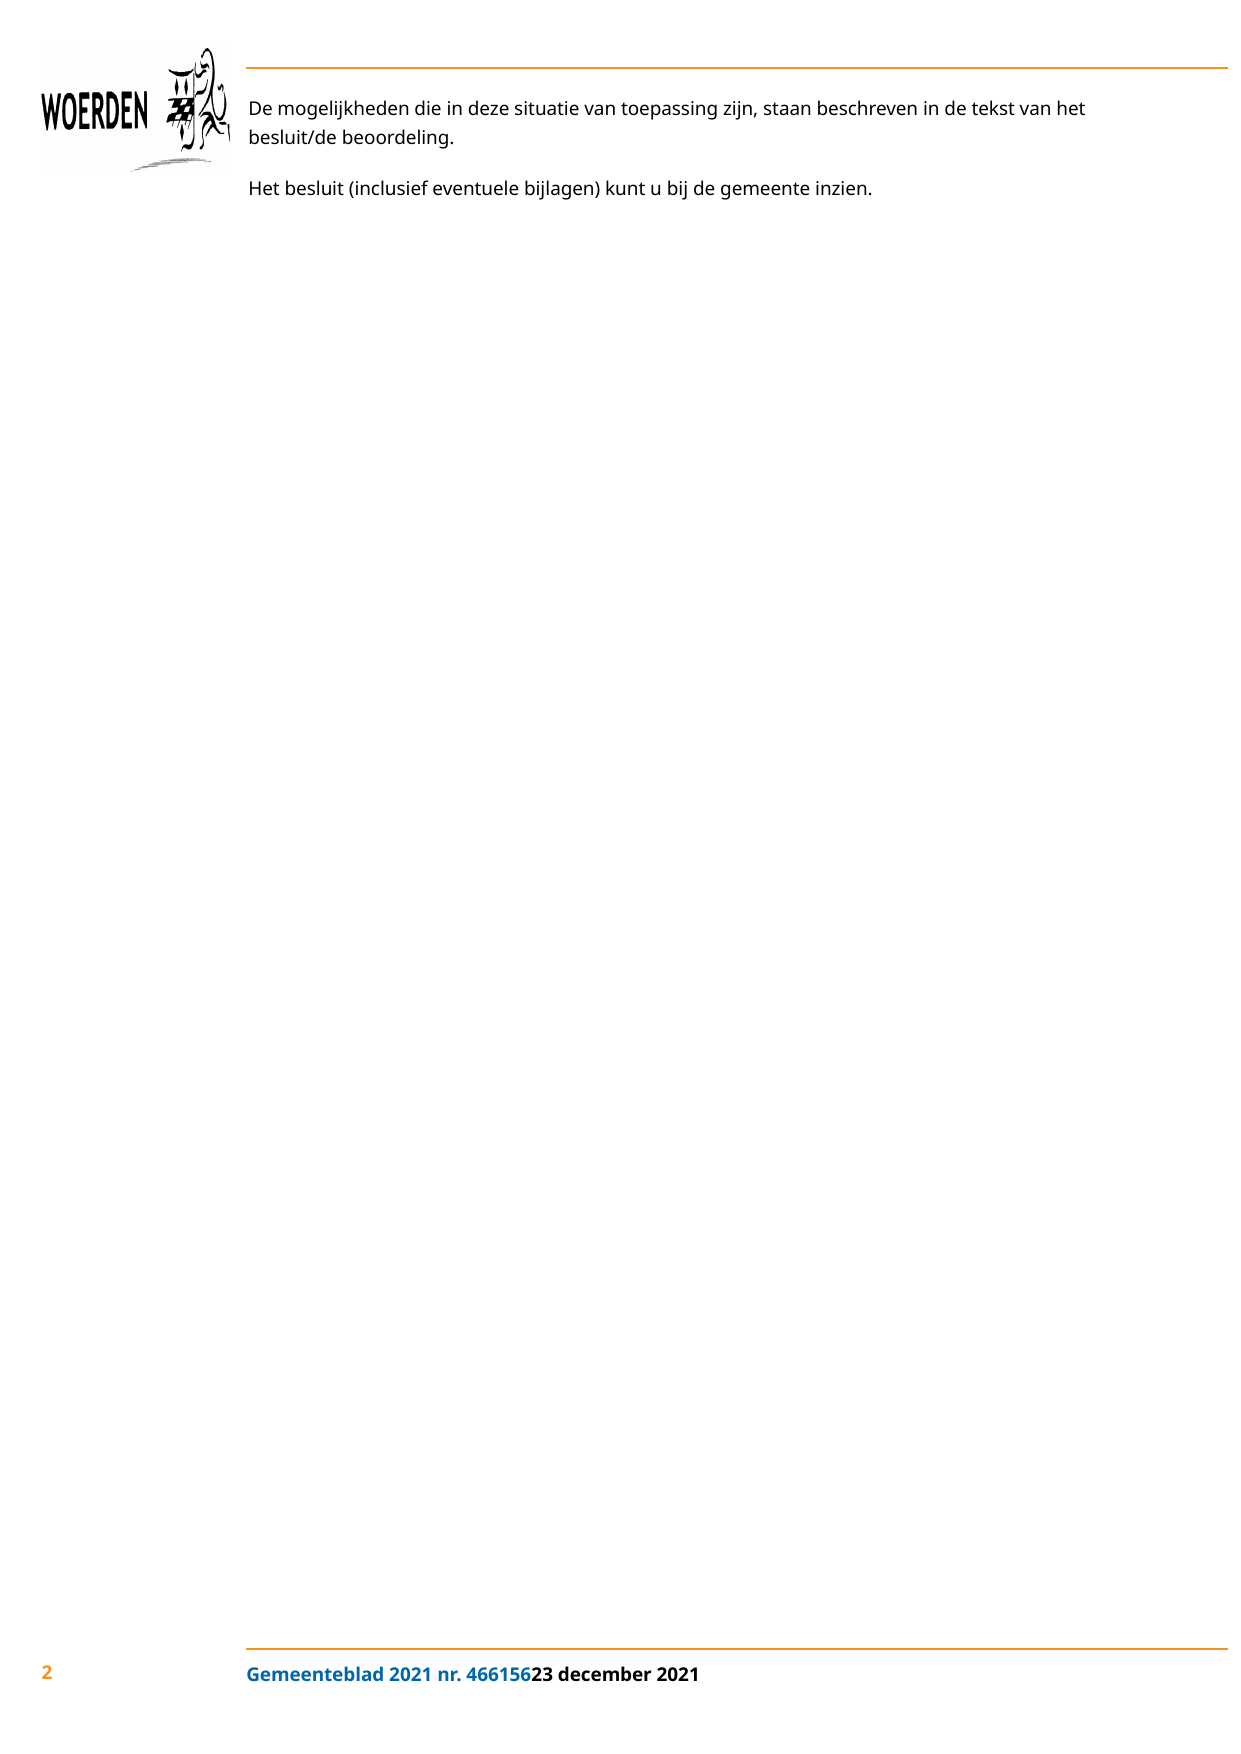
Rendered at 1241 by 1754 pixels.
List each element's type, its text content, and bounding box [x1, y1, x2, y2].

text De mogelijkheden die in deze situatie van toepassing zijn, staan beschreven in de tekst van het besluit/de beoordeling. [248, 95, 1152, 150]
picture [41, 47, 231, 172]
text Het besluit (inclusief eventuele bijlagen) kunt u bij de gemeente inzien. [248, 175, 1152, 201]
